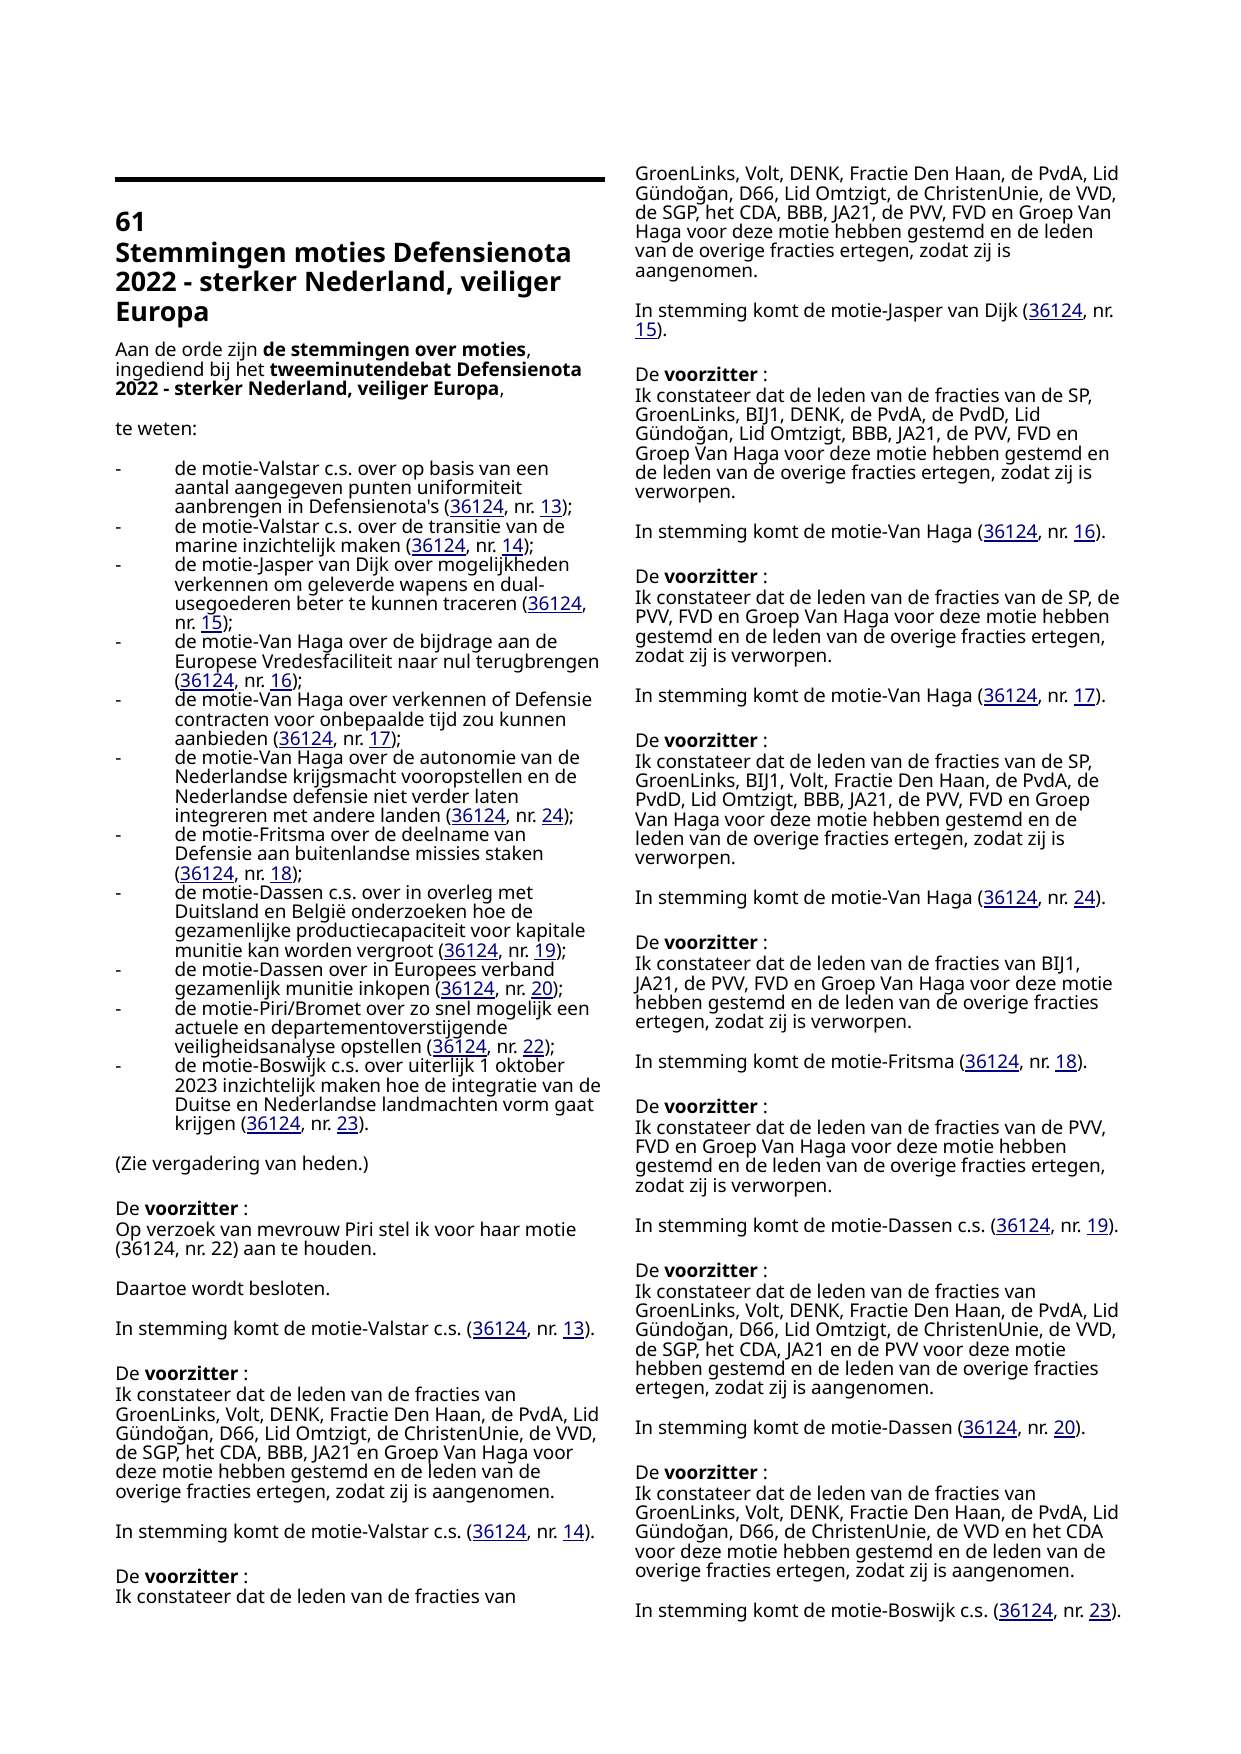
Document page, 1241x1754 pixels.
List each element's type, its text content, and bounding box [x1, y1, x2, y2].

text te weten: [115, 420, 605, 439]
text De voorzitter : [635, 361, 1125, 387]
list de motie-Piri/Bromet over zo snel mogelijk een actuele en departementoverstijgende veiligheidsanalyse opstellen (36124, nr. 22); [115, 999, 605, 1057]
text In stemming komt de motie-Van Haga (36124, nr. 16). [635, 523, 1125, 543]
text De voorzitter : [635, 929, 1125, 955]
text Ik constateer dat de leden van de fracties van GroenLinks, Volt, DENK, Fractie Den Haan, de PvdA, Lid Gündoğan, D66, de ChristenUnie, de VVD en het CDA voor deze motie hebben gestemd en de leden van de overige fracties ertegen, zodat zij is aangenomen. [635, 1485, 1125, 1581]
text In stemming komt de motie-Valstar c.s. (36124, nr. 14). [115, 1523, 605, 1542]
text GroenLinks, Volt, DENK, Fractie Den Haan, de PvdA, Lid Gündoğan, D66, Lid Omtzigt, de ChristenUnie, de VVD, de SGP, het CDA, BBB, JA21, de PVV, FVD en Groep Van Haga voor deze motie hebben gestemd en de leden van de overige fracties ertegen, zodat zij is aangenomen. [635, 165, 1125, 281]
list de motie-Valstar c.s. over de transitie van de marine inzichtelijk maken (36124, nr. 14); [115, 518, 605, 556]
text Ik constateer dat de leden van de fracties van de SP, GroenLinks, BIJ1, DENK, de PvdA, de PvdD, Lid Gündoğan, Lid Omtzigt, BBB, JA21, de PVV, FVD en Groep Van Haga voor deze motie hebben gestemd en de leden van de overige fracties ertegen, zodat zij is verworpen. [635, 387, 1125, 502]
text Stemmingen moties Defensienota 2022 - sterker Nederland, veiliger Europa [115, 239, 605, 341]
text Daartoe wordt besloten. [115, 1280, 605, 1299]
text Ik constateer dat de leden van de fracties van de SP, GroenLinks, BIJ1, Volt, Fractie Den Haan, de PvdA, de PvdD, Lid Omtzigt, BBB, JA21, de PVV, FVD en Groep Van Haga voor deze motie hebben gestemd en de leden van de overige fracties ertegen, zodat zij is verworpen. [635, 753, 1125, 868]
text 61 [115, 203, 605, 239]
text De voorzitter : [635, 563, 1125, 589]
list de motie-Van Haga over de autonomie van de Nederlandse krijgsmacht vooropstellen en de Nederlandse defensie niet verder laten integreren met andere landen (36124, nr. 24); [115, 749, 605, 826]
text In stemming komt de motie-Fritsma (36124, nr. 18). [635, 1053, 1125, 1072]
text In stemming komt de motie-Valstar c.s. (36124, nr. 13). [115, 1320, 605, 1340]
text In stemming komt de motie-Dassen (36124, nr. 20). [635, 1419, 1125, 1438]
text (Zie vergadering van heden.) [115, 1155, 605, 1174]
text De voorzitter : [115, 1195, 605, 1221]
text Ik constateer dat de leden van de fracties van GroenLinks, Volt, DENK, Fractie Den Haan, de PvdA, Lid Gündoğan, D66, Lid Omtzigt, de ChristenUnie, de VVD, de SGP, het CDA, JA21 en de PVV voor deze motie hebben gestemd en de leden van de overige fracties ertegen, zodat zij is aangenomen. [635, 1283, 1125, 1398]
list de motie-Dassen over in Europees verband gezamenlijk munitie inkopen (36124, nr. 20); [115, 961, 605, 999]
list de motie-Boswijk c.s. over uiterlijk 1 oktober 2023 inzichtelijk maken hoe de integratie van de Duitse en Nederlandse landmachten vorm gaat krijgen (36124, nr. 23). [115, 1057, 605, 1134]
text Aan de orde zijn de stemmingen over moties, ingediend bij het tweeminutendebat Defensienota 2022 - sterker Nederland, veiliger Europa, [115, 341, 605, 399]
list de motie-Van Haga over de bijdrage aan de Europese Vredesfaciliteit naar nul terugbrengen (36124, nr. 16); [115, 633, 605, 691]
text Ik constateer dat de leden van de fracties van GroenLinks, Volt, DENK, Fractie Den Haan, de PvdA, Lid Gündoğan, D66, Lid Omtzigt, de ChristenUnie, de VVD, de SGP, het CDA, BBB, JA21 en Groep Van Haga voor deze motie hebben gestemd en de leden van de overige fracties ertegen, zodat zij is aangenomen. [115, 1386, 605, 1502]
text De voorzitter : [635, 727, 1125, 753]
text De voorzitter : [635, 1257, 1125, 1283]
text Ik constateer dat de leden van de fracties van de SP, de PVV, FVD en Groep Van Haga voor deze motie hebben gestemd en de leden van de overige fracties ertegen, zodat zij is verworpen. [635, 589, 1125, 666]
text Ik constateer dat de leden van de fracties van BIJ1, JA21, de PVV, FVD en Groep Van Haga voor deze motie hebben gestemd en de leden van de overige fracties ertegen, zodat zij is verworpen. [635, 955, 1125, 1032]
text Ik constateer dat de leden van de fracties van de PVV, FVD en Groep Van Haga voor deze motie hebben gestemd en de leden van de overige fracties ertegen, zodat zij is verworpen. [635, 1119, 1125, 1196]
list de motie-Dassen c.s. over in overleg met Duitsland en België onderzoeken hoe de gezamenlijke productiecapaciteit voor kapitale munitie kan worden vergroot (36124, nr. 19); [115, 884, 605, 961]
text Op verzoek van mevrouw Piri stel ik voor haar motie (36124, nr. 22) aan te houden. [115, 1221, 605, 1259]
text In stemming komt de motie-Van Haga (36124, nr. 17). [635, 687, 1125, 706]
text In stemming komt de motie-Van Haga (36124, nr. 24). [635, 889, 1125, 909]
list de motie-Fritsma over de deelname van Defensie aan buitenlandse missies staken (36124, nr. 18); [115, 826, 605, 884]
list de motie-Valstar c.s. over op basis van een aantal aangegeven punten uniformiteit aanbrengen in Defensienota's (36124, nr. 13); [115, 460, 605, 518]
text In stemming komt de motie-Jasper van Dijk (36124, nr. 15). [635, 302, 1125, 340]
text In stemming komt de motie-Boswijk c.s. (36124, nr. 23). [635, 1602, 1125, 1621]
text De voorzitter : [115, 1361, 605, 1386]
text De voorzitter : [635, 1459, 1125, 1485]
text In stemming komt de motie-Dassen c.s. (36124, nr. 19). [635, 1217, 1125, 1236]
text De voorzitter : [115, 1563, 605, 1588]
text De voorzitter : [635, 1093, 1125, 1119]
list de motie-Jasper van Dijk over mogelijkheden verkennen om geleverde wapens en dual-usegoederen beter te kunnen traceren (36124, nr. 15); [115, 556, 605, 633]
text Ik constateer dat de leden van de fracties van [115, 1588, 605, 1608]
list de motie-Van Haga over verkennen of Defensie contracten voor onbepaalde tijd zou kunnen aanbieden (36124, nr. 17); [115, 691, 605, 749]
